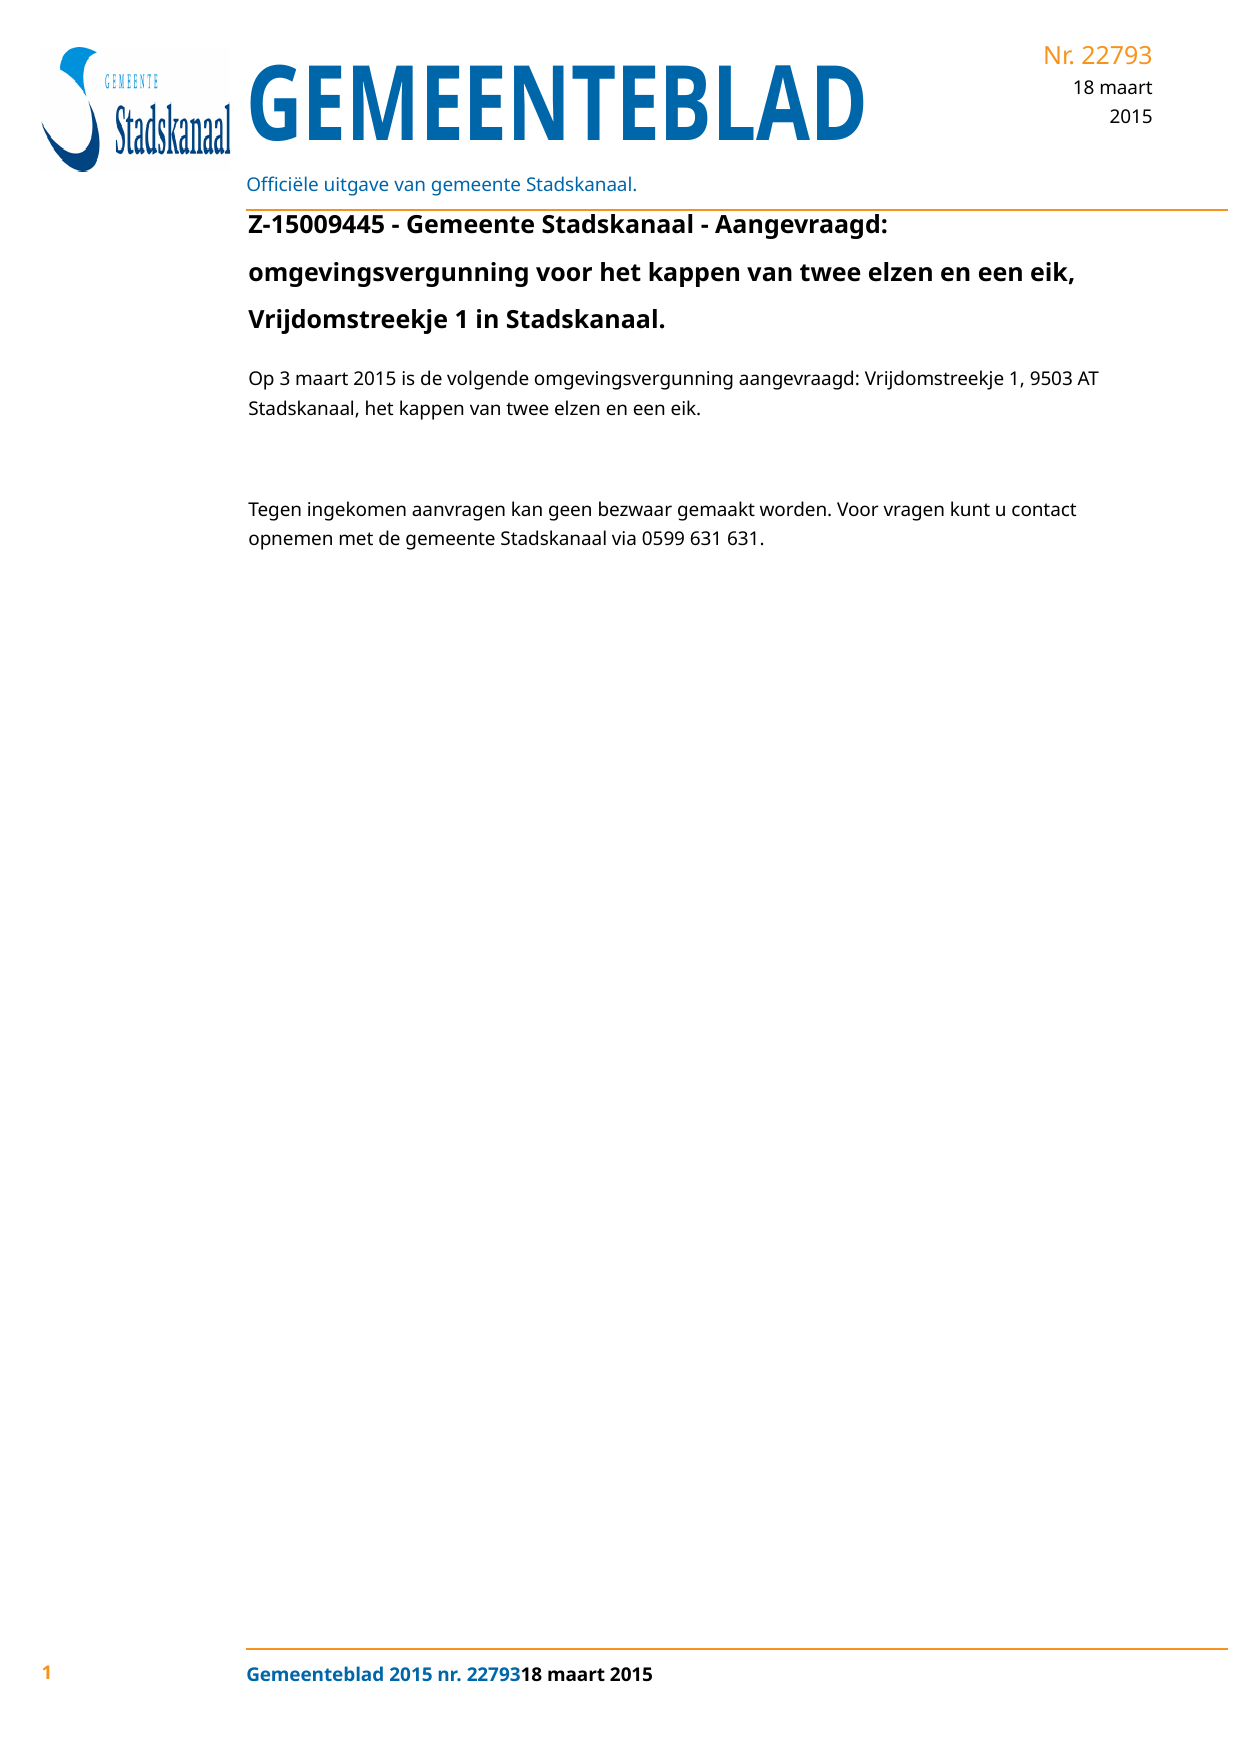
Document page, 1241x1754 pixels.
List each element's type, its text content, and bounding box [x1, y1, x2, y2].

picture [41, 47, 231, 172]
text Op 3 maart 2015 is de volgende omgevingsvergunning aangevraagd: Vrijdomstreekje 1, 9503 AT Stadskanaal, het kappen van twee elzen en een eik. [248, 366, 1152, 421]
text Tegen ingekomen aanvragen kan geen bezwaar gemaakt worden. Voor vragen kunt u contact opnemen met de gemeente Stadskanaal via 0599 631 631. [248, 496, 1152, 551]
text Z-15009445 - Gemeente Stadskanaal - Aangevraagd: omgevingsvergunning voor het kappen van twee elzen en een eik, Vrijdomstreekje 1 in Stadskanaal. [248, 211, 1152, 336]
